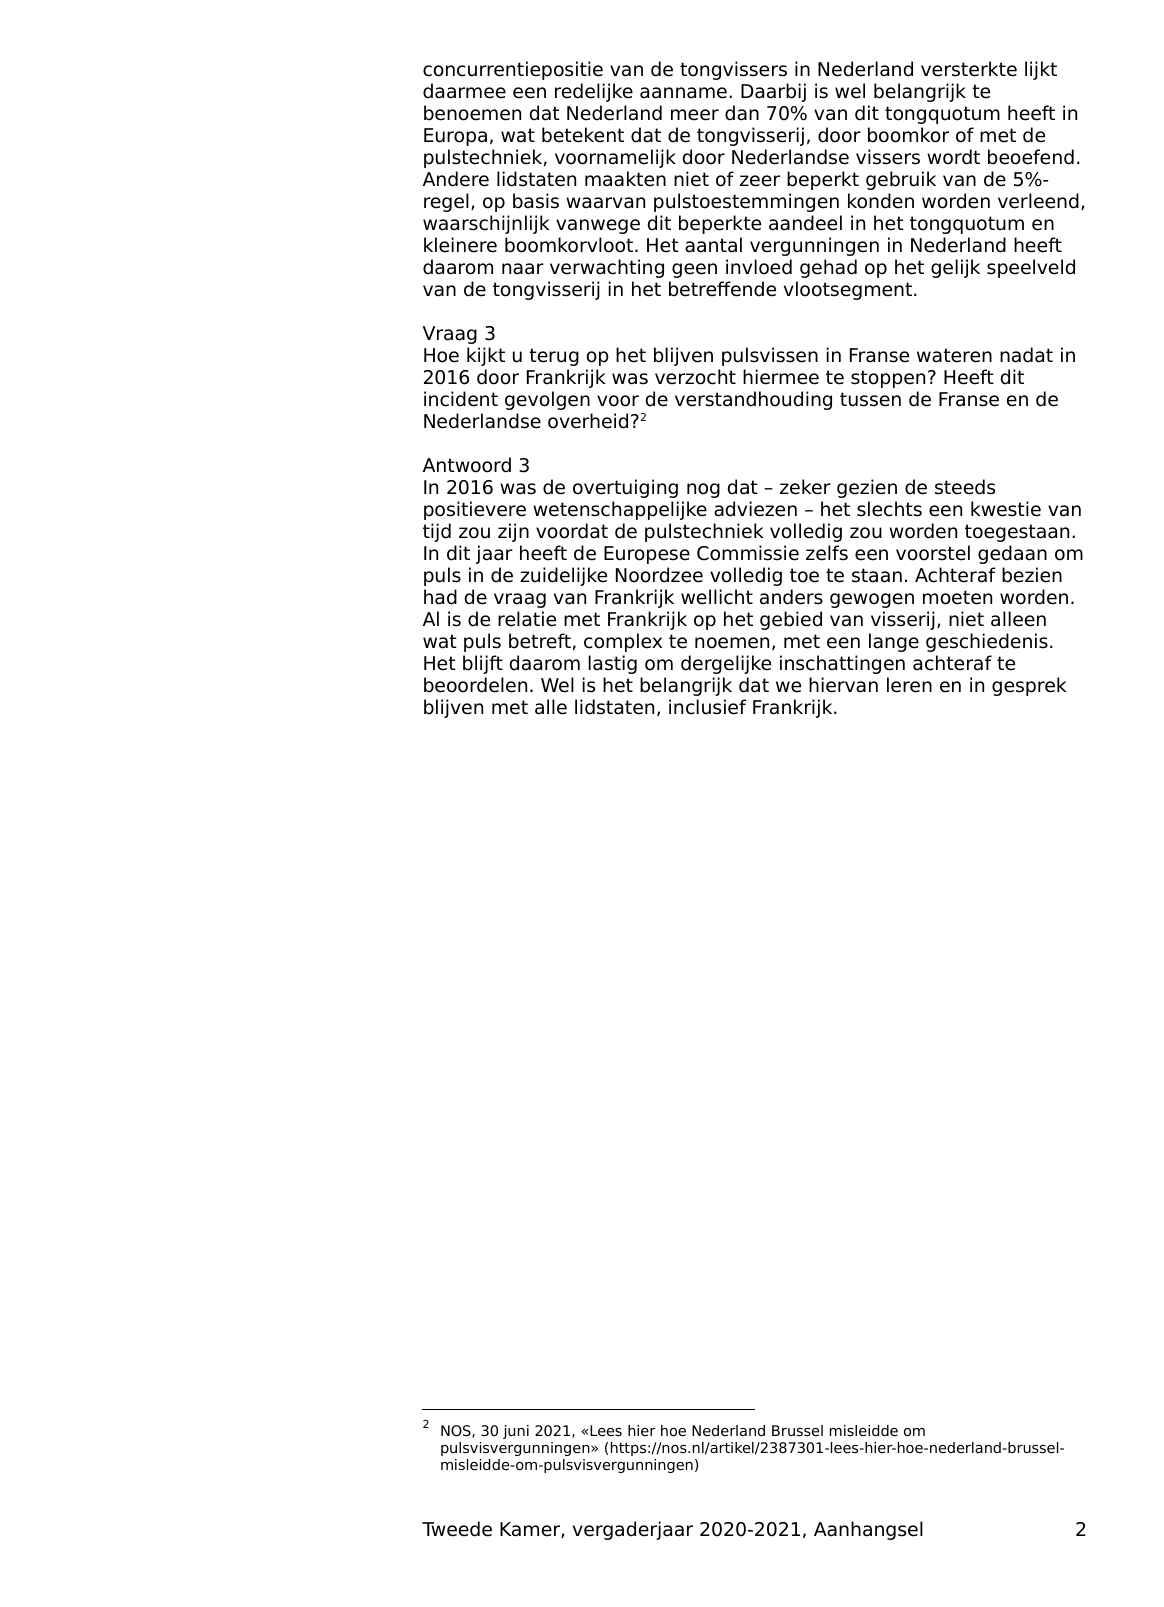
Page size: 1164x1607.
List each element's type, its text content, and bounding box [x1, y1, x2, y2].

text Vraag 3 [422, 323, 1087, 345]
text Hoe kijkt u terug op het blijven pulsvissen in Franse wateren nadat in 2016 door Frankrijk was verzocht hiermee te stoppen? Heeft dit incident gevolgen voor de verstandhouding tussen de Franse en de Nederlandse overheid? [422, 345, 1087, 433]
text Antwoord 3 [422, 455, 1087, 477]
text NOS, 30 juni 2021, «Lees hier hoe Nederland Brussel misleidde om pulsvisvergunningen» (https://nos.nl/artikel/2387301-lees-hier-hoe-nederland-brussel-misleidde-om-pulsvisvergunningen) [422, 1418, 1087, 1474]
text In 2016 was de overtuiging nog dat – zeker gezien de steeds positievere wetenschappelijke adviezen – het slechts een kwestie van tijd zou zijn voordat de pulstechniek volledig zou worden toegestaan. In dit jaar heeft de Europese Commissie zelfs een voorstel gedaan om puls in de zuidelijke Noordzee volledig toe te staan. Achteraf bezien had de vraag van Frankrijk wellicht anders gewogen moeten worden. Al is de relatie met Frankrijk op het gebied van visserij, niet alleen wat puls betreft, complex te noemen, met een lange geschiedenis. Het blijft daarom lastig om dergelijke inschattingen achteraf te beoordelen. Wel is het belangrijk dat we hiervan leren en in gesprek blijven met alle lidstaten, inclusief Frankrijk. [422, 477, 1087, 719]
text concurrentiepositie van de tongvissers in Nederland versterkte lijkt daarmee een redelijke aanname. Daarbij is wel belangrijk te benoemen dat Nederland meer dan 70% van dit tongquotum heeft in Europa, wat betekent dat de tongvisserij, door boomkor of met de pulstechniek, voornamelijk door Nederlandse vissers wordt beoefend. Andere lidstaten maakten niet of zeer beperkt gebruik van de 5%-regel, op basis waarvan pulstoestemmingen konden worden verleend, waarschijnlijk vanwege dit beperkte aandeel in het tongquotum en kleinere boomkorvloot. Het aantal vergunningen in Nederland heeft daarom naar verwachting geen invloed gehad op het gelijk speelveld van de tongvisserij in het betreffende vlootsegment. [422, 59, 1087, 301]
